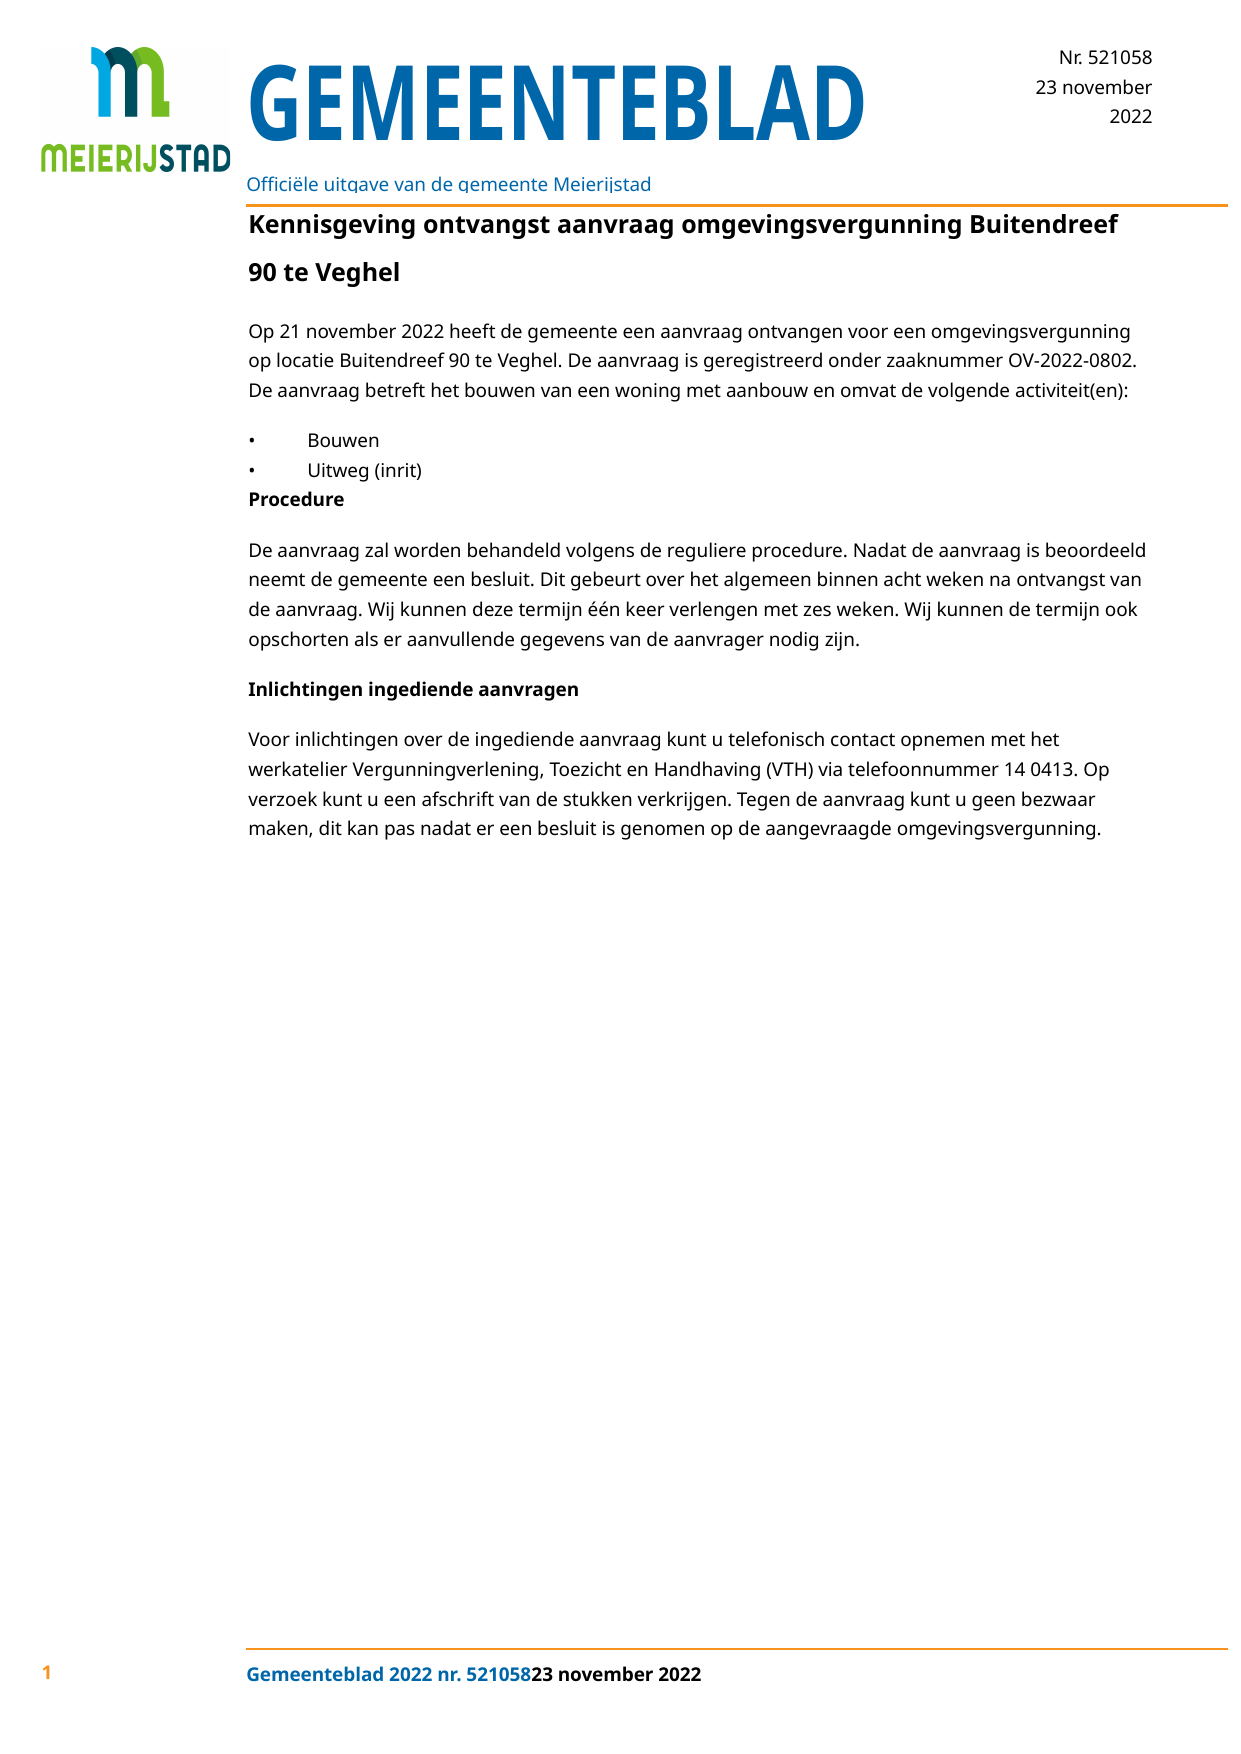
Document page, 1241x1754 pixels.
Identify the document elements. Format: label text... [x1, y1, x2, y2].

text Procedure [248, 487, 1152, 512]
text Inlichtingen ingediende aanvragen [248, 676, 1152, 702]
text Op 21 november 2022 heeft de gemeente een aanvraag ontvangen voor een omgevingsvergunning op locatie Buitendreef 90 te Veghel. De aanvraag is geregistreerd onder zaaknummer OV-2022-0802. De aanvraag betreft het bouwen van een woning met aanbouw en omvat de volgende activiteit(en): [248, 318, 1152, 403]
picture [41, 47, 231, 172]
list Uitweg (inrit) [248, 457, 1152, 483]
list Bouwen [248, 427, 1152, 453]
text Kennisgeving ontvangst aanvraag omgevingsvergunning Buitendreef 90 te Veghel [248, 207, 1152, 288]
text De aanvraag zal worden behandeld volgens de reguliere procedure. Nadat de aanvraag is beoordeeld neemt de gemeente een besluit. Dit gebeurt over het algemeen binnen acht weken na ontvangst van de aanvraag. Wij kunnen deze termijn één keer verlengen met zes weken. Wij kunnen de termijn ook opschorten als er aanvullende gegevens van de aanvrager nodig zijn. [248, 537, 1152, 652]
text Voor inlichtingen over de ingediende aanvraag kunt u telefonisch contact opnemen met het werkatelier Vergunningverlening, Toezicht en Handhaving (VTH) via telefoonnummer 14 0413. Op verzoek kunt u een afschrift van de stukken verkrijgen. Tegen de aanvraag kunt u geen bezwaar maken, dit kan pas nadat er een besluit is genomen op de aangevraagde omgevingsvergunning. [248, 727, 1152, 841]
